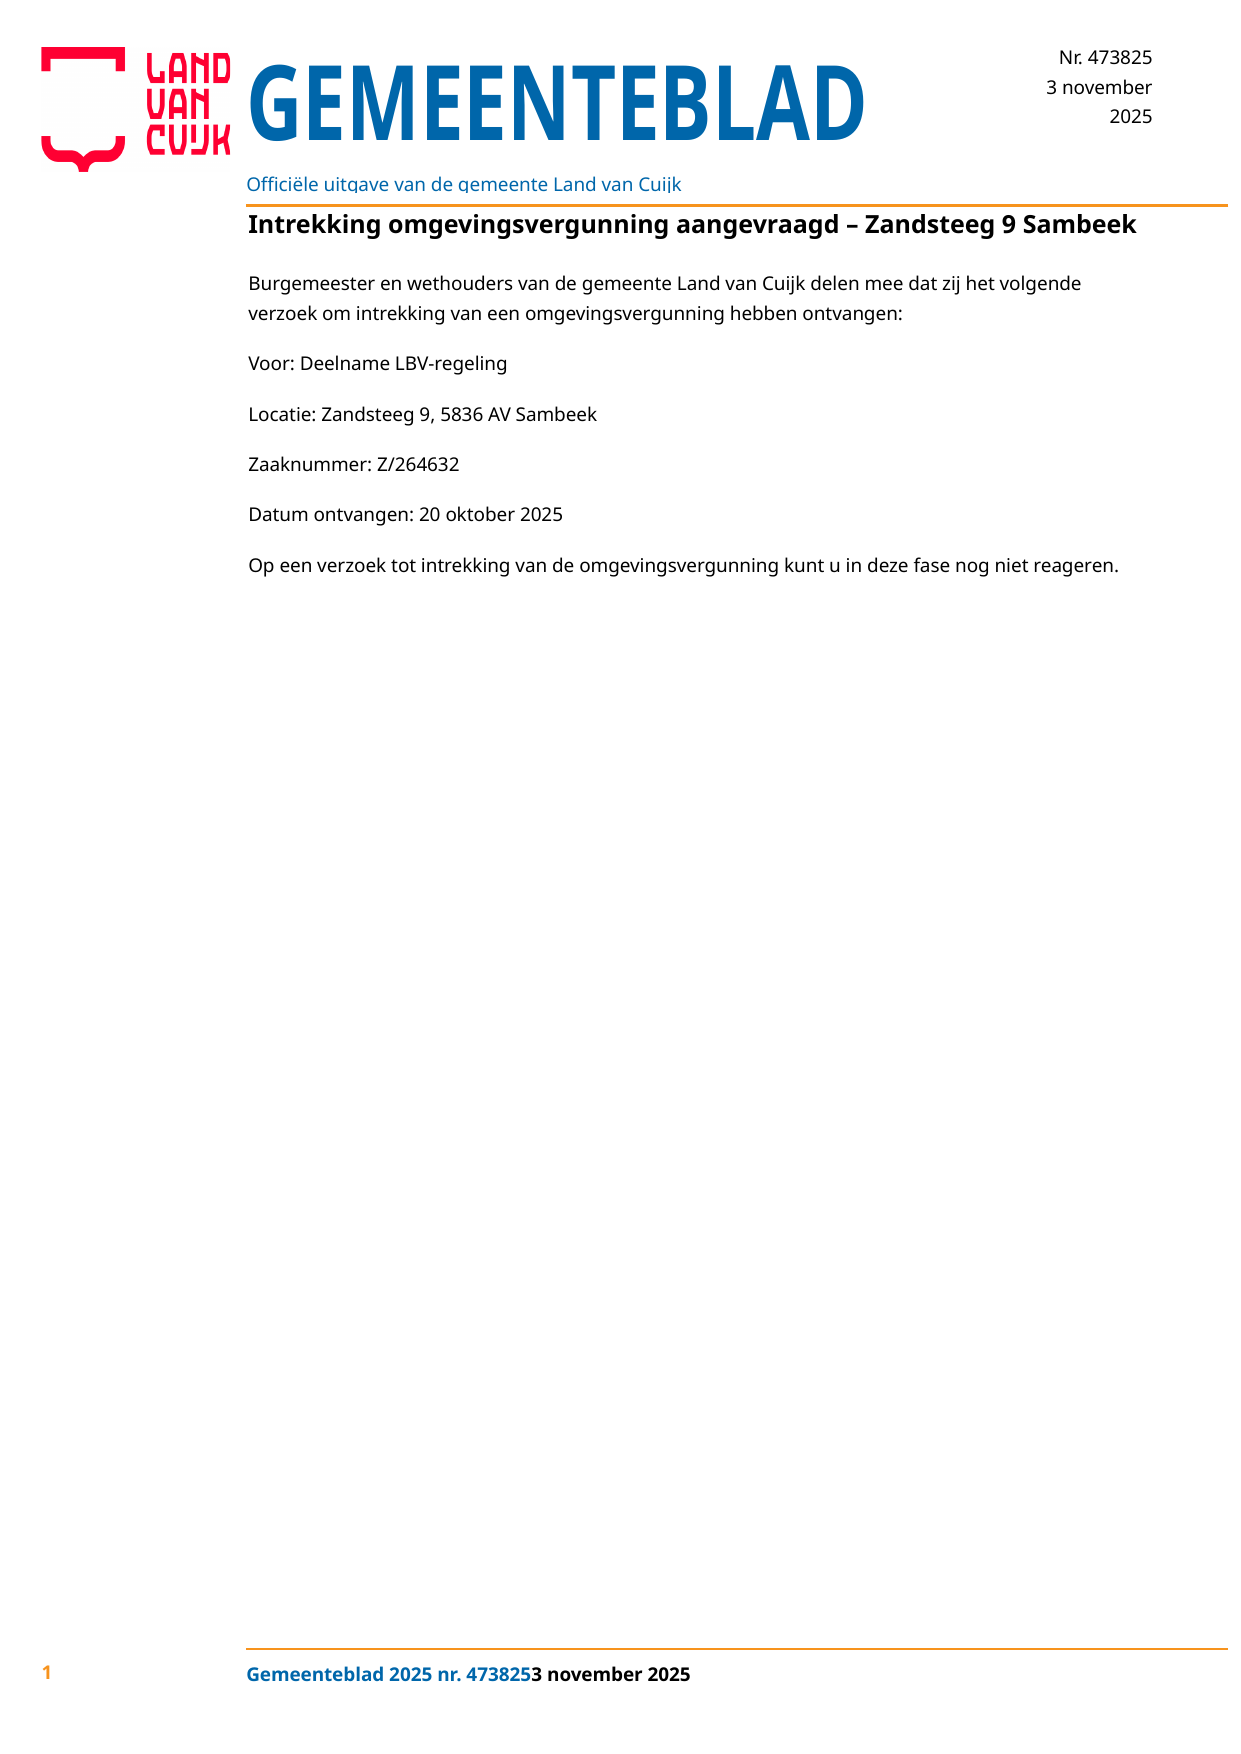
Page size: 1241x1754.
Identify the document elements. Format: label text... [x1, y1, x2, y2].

text Zaaknummer: Z/264632 [248, 451, 1152, 477]
text Intrekking omgevingsvergunning aangevraagd – Zandsteeg 9 Sambeek [248, 207, 1152, 241]
text Voor: Deelname LBV-regeling [248, 350, 1152, 376]
text Datum ontvangen: 20 oktober 2025 [248, 502, 1152, 527]
picture [41, 47, 231, 172]
text Burgemeester en wethouders van de gemeente Land van Cuijk delen mee dat zij het volgende verzoek om intrekking van een omgevingsvergunning hebben ontvangen: [248, 270, 1152, 326]
text Locatie: Zandsteeg 9, 5836 AV Sambeek [248, 401, 1152, 426]
text Op een verzoek tot intrekking van de omgevingsvergunning kunt u in deze fase nog niet reageren. [248, 552, 1152, 578]
